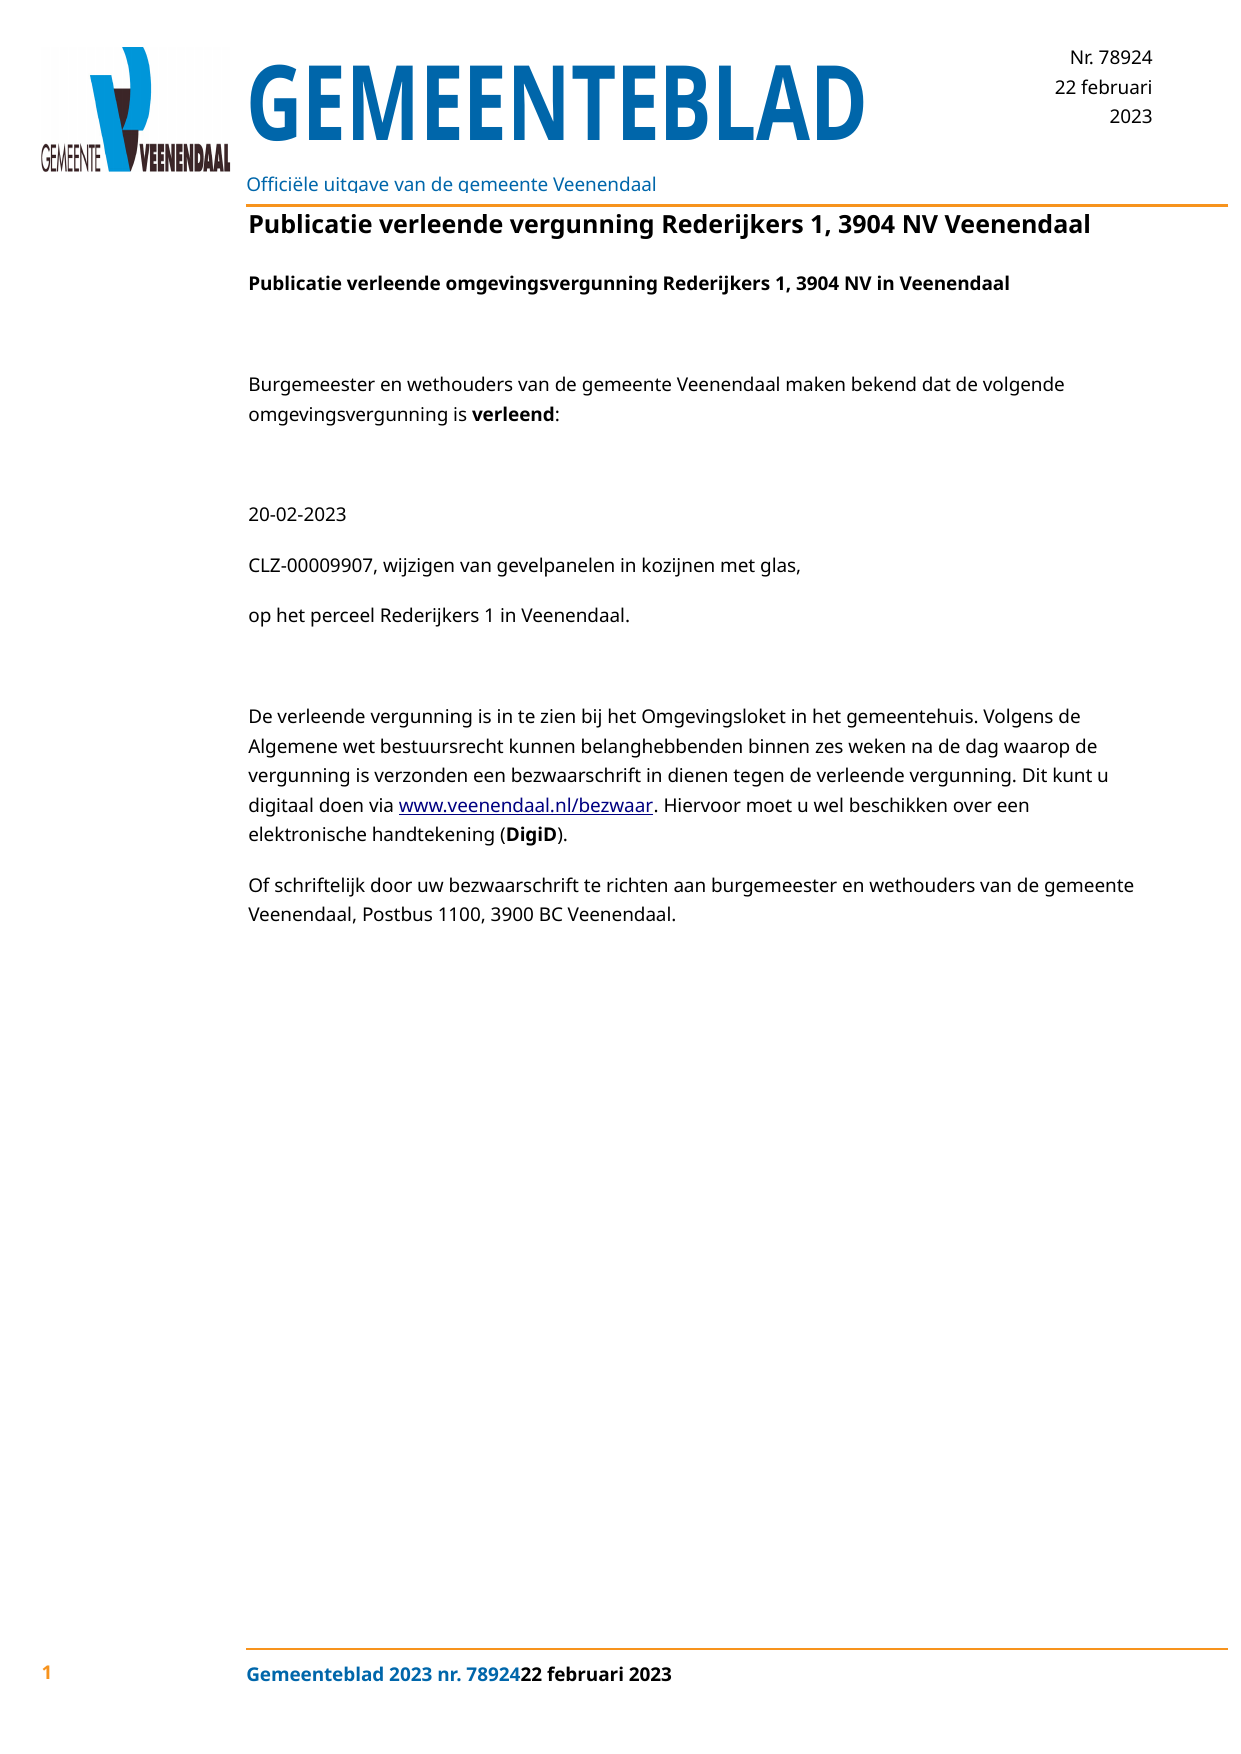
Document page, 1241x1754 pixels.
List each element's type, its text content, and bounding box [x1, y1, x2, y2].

text De verleende vergunning is in te zien bij het Omgevingsloket in het gemeentehuis. Volgens de Algemene wet bestuursrecht kunnen belanghebbenden binnen zes weken na de dag waarop de vergunning is verzonden een bezwaarschrift in dienen tegen de verleende vergunning. Dit kunt u digitaal doen via www.veenendaal.nl/bezwaar. Hiervoor moet u wel beschikken over een elektronische handtekening (DigiD). [248, 703, 1152, 847]
text Of schriftelijk door uw bezwaarschrift te richten aan burgemeester en wethouders van de gemeente Veenendaal, Postbus 1100, 3900 BC Veenendaal. [248, 872, 1152, 927]
text Publicatie verleende omgevingsvergunning Rederijkers 1, 3904 NV in Veenendaal [248, 270, 1152, 296]
picture [123, 47, 231, 172]
text 20-02-2023 [248, 502, 1152, 527]
text CLZ-00009907, wijzigen van gevelpanelen in kozijnen met glas, [248, 552, 1152, 578]
text Burgemeester en wethouders van de gemeente Veenendaal maken bekend dat de volgende omgevingsvergunning is verleend: [248, 371, 1152, 426]
picture [41, 47, 130, 172]
text op het perceel Rederijkers 1 in Veenendaal. [248, 602, 1152, 628]
text Publicatie verleende vergunning Rederijkers 1, 3904 NV Veenendaal [248, 207, 1152, 241]
